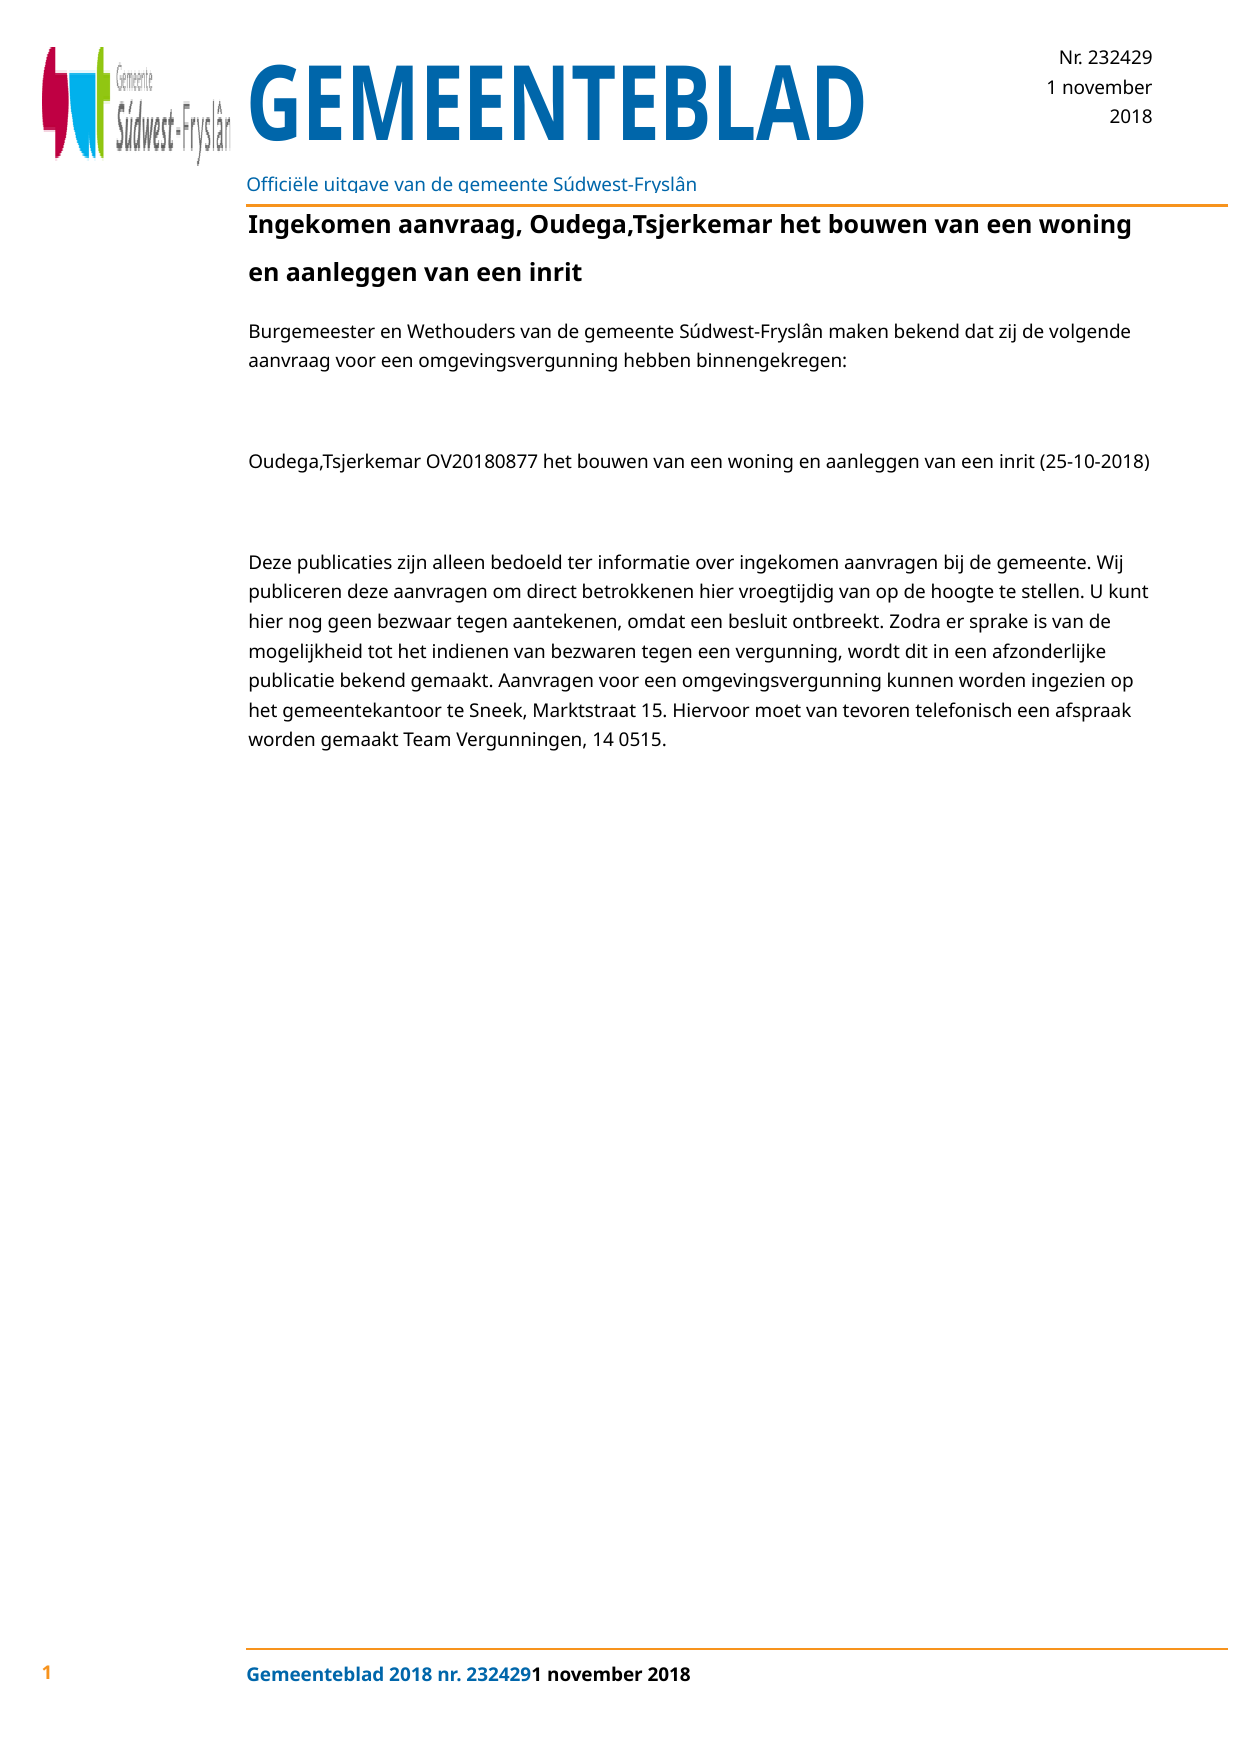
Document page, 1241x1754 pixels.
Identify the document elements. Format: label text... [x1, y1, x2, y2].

picture [41, 47, 231, 172]
text Deze publicaties zijn alleen bedoeld ter informatie over ingekomen aanvragen bij de gemeente. Wij publiceren deze aanvragen om direct betrokkenen hier vroegtijdig van op de hoogte te stellen. U kunt hier nog geen bezwaar tegen aantekenen, omdat een besluit ontbreekt. Zodra er sprake is van de mogelijkheid tot het indienen van bezwaren tegen een vergunning, wordt dit in een afzonderlijke publicatie bekend gemaakt. Aanvragen voor een omgevingsvergunning kunnen worden ingezien op het gemeentekantoor te Sneek, Marktstraat 15. Hiervoor moet van tevoren telefonisch een afspraak worden gemaakt Team Vergunningen, 14 0515. [248, 549, 1152, 752]
text Ingekomen aanvraag, Oudega,Tsjerkemar het bouwen van een woning en aanleggen van een inrit [248, 207, 1152, 288]
text Oudega,Tsjerkemar OV20180877 het bouwen van een woning en aanleggen van een inrit (25-10-2018) [248, 448, 1152, 474]
text Burgemeester en Wethouders van de gemeente Súdwest-Fryslân maken bekend dat zij de volgende aanvraag voor een omgevingsvergunning hebben binnengekregen: [248, 318, 1152, 373]
